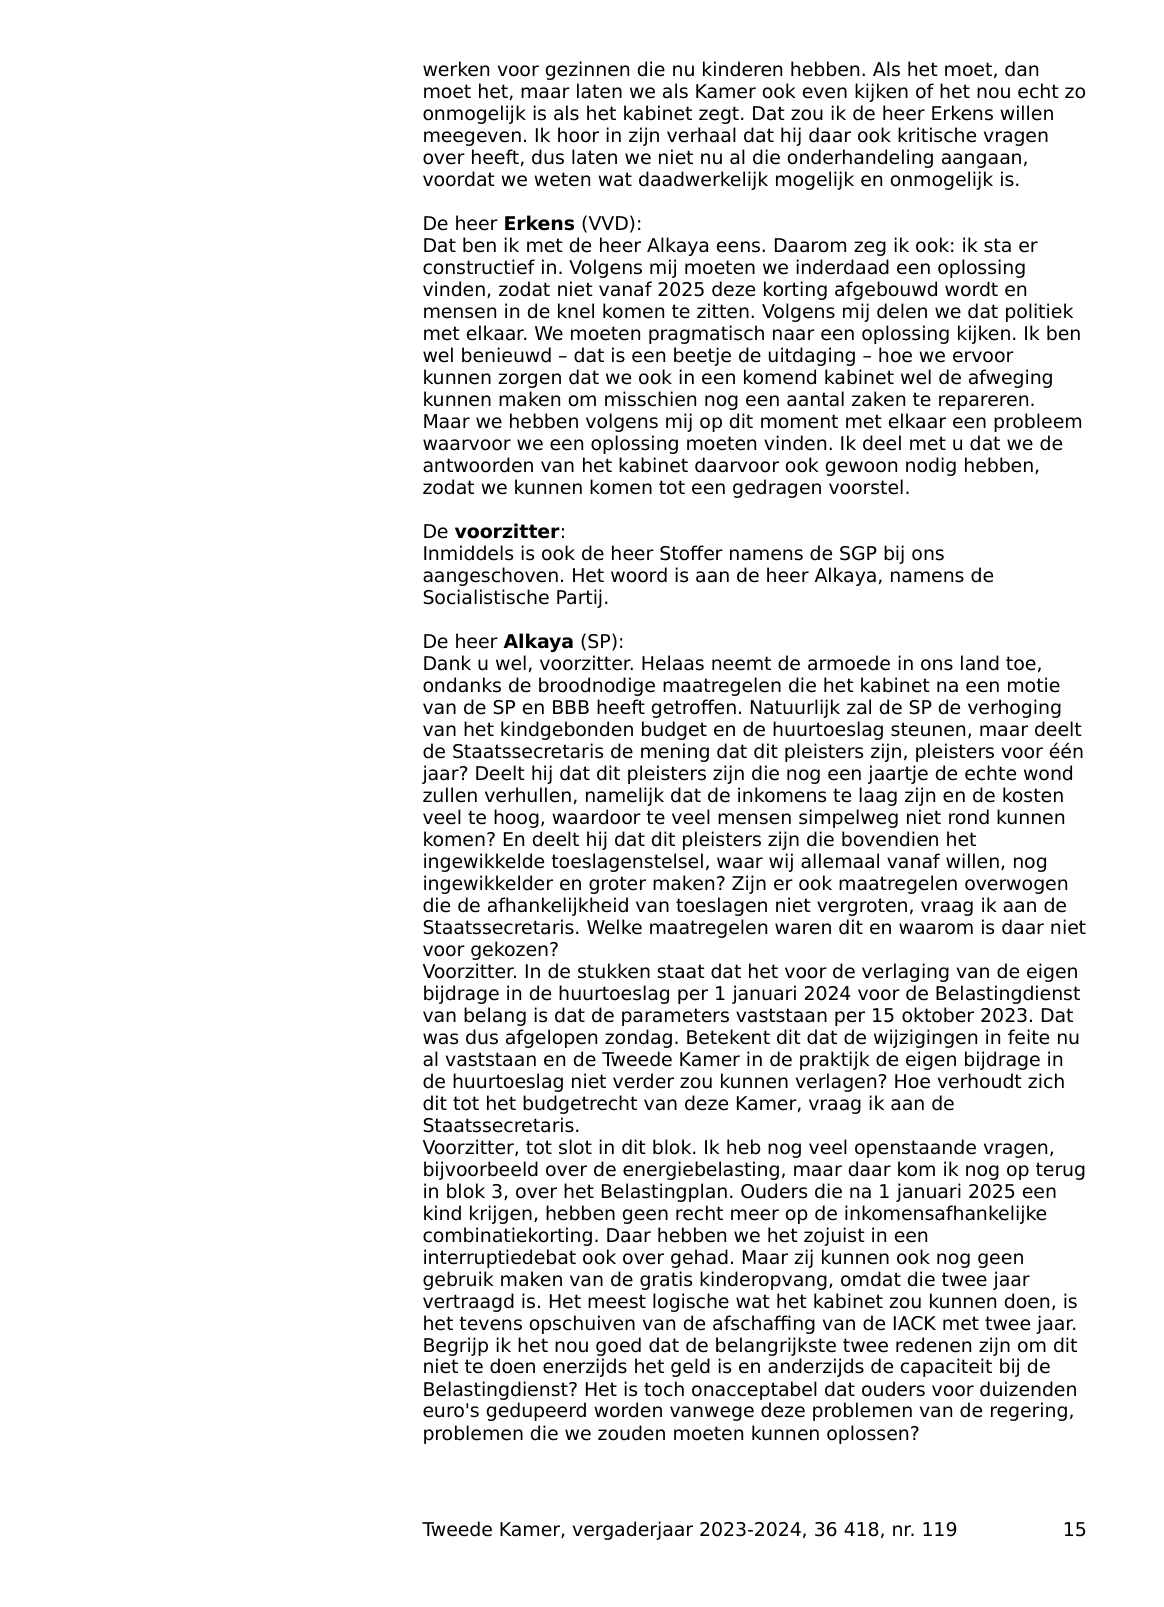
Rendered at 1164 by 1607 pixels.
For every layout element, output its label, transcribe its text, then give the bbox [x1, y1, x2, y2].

text Dank u wel, voorzitter. Helaas neemt de armoede in ons land toe, ondanks de broodnodige maatregelen die het kabinet na een motie van de SP en BBB heeft getroffen. Natuurlijk zal de SP de verhoging van het kindgebonden budget en de huurtoeslag steunen, maar deelt de Staatssecretaris de mening dat dit pleisters zijn, pleisters voor één jaar? Deelt hij dat dit pleisters zijn die nog een jaartje de echte wond zullen verhullen, namelijk dat de inkomens te laag zijn en de kosten veel te hoog, waardoor te veel mensen simpelweg niet rond kunnen komen? En deelt hij dat dit pleisters zijn die bovendien het ingewikkelde toeslagenstelsel, waar wij allemaal vanaf willen, nog ingewikkelder en groter maken? Zijn er ook maatregelen overwogen die de afhankelijkheid van toeslagen niet vergroten, vraag ik aan de Staatssecretaris. Welke maatregelen waren dit en waarom is daar niet voor gekozen? [422, 653, 1087, 961]
text De voorzitter: [422, 521, 1087, 543]
text werken voor gezinnen die nu kinderen hebben. Als het moet, dan moet het, maar laten we als Kamer ook even kijken of het nou echt zo onmogelijk is als het kabinet zegt. Dat zou ik de heer Erkens willen meegeven. Ik hoor in zijn verhaal dat hij daar ook kritische vragen over heeft, dus laten we niet nu al die onderhandeling aangaan, voordat we weten wat daadwerkelijk mogelijk en onmogelijk is. [422, 59, 1087, 191]
text De heer Erkens (VVD): [422, 213, 1087, 235]
text Inmiddels is ook de heer Stoffer namens de SGP bij ons aangeschoven. Het woord is aan de heer Alkaya, namens de Socialistische Partij. [422, 543, 1087, 609]
text Voorzitter. In de stukken staat dat het voor de verlaging van de eigen bijdrage in de huurtoeslag per 1 januari 2024 voor de Belastingdienst van belang is dat de parameters vaststaan per 15 oktober 2023. Dat was dus afgelopen zondag. Betekent dit dat de wijzigingen in feite nu al vaststaan en de Tweede Kamer in de praktijk de eigen bijdrage in de huurtoeslag niet verder zou kunnen verlagen? Hoe verhoudt zich dit tot het budgetrecht van deze Kamer, vraag ik aan de Staatssecretaris. [422, 961, 1087, 1137]
text De heer Alkaya (SP): [422, 631, 1087, 653]
text Dat ben ik met de heer Alkaya eens. Daarom zeg ik ook: ik sta er constructief in. Volgens mij moeten we inderdaad een oplossing vinden, zodat niet vanaf 2025 deze korting afgebouwd wordt en mensen in de knel komen te zitten. Volgens mij delen we dat politiek met elkaar. We moeten pragmatisch naar een oplossing kijken. Ik ben wel benieuwd – dat is een beetje de uitdaging – hoe we ervoor kunnen zorgen dat we ook in een komend kabinet wel de afweging kunnen maken om misschien nog een aantal zaken te repareren. Maar we hebben volgens mij op dit moment met elkaar een probleem waarvoor we een oplossing moeten vinden. Ik deel met u dat we de antwoorden van het kabinet daarvoor ook gewoon nodig hebben, zodat we kunnen komen tot een gedragen voorstel. [422, 235, 1087, 499]
text Voorzitter, tot slot in dit blok. Ik heb nog veel openstaande vragen, bijvoorbeeld over de energiebelasting, maar daar kom ik nog op terug in blok 3, over het Belastingplan. Ouders die na 1 januari 2025 een kind krijgen, hebben geen recht meer op de inkomensafhankelijke combinatiekorting. Daar hebben we het zojuist in een interruptiedebat ook over gehad. Maar zij kunnen ook nog geen gebruik maken van de gratis kinderopvang, omdat die twee jaar vertraagd is. Het meest logische wat het kabinet zou kunnen doen, is het tevens opschuiven van de afschaffing van de IACK met twee jaar. Begrijp ik het nou goed dat de belangrijkste twee redenen zijn om dit niet te doen enerzijds het geld is en anderzijds de capaciteit bij de Belastingdienst? Het is toch onacceptabel dat ouders voor duizenden euro's gedupeerd worden vanwege deze problemen van de regering, problemen die we zouden moeten kunnen oplossen? [422, 1137, 1087, 1444]
